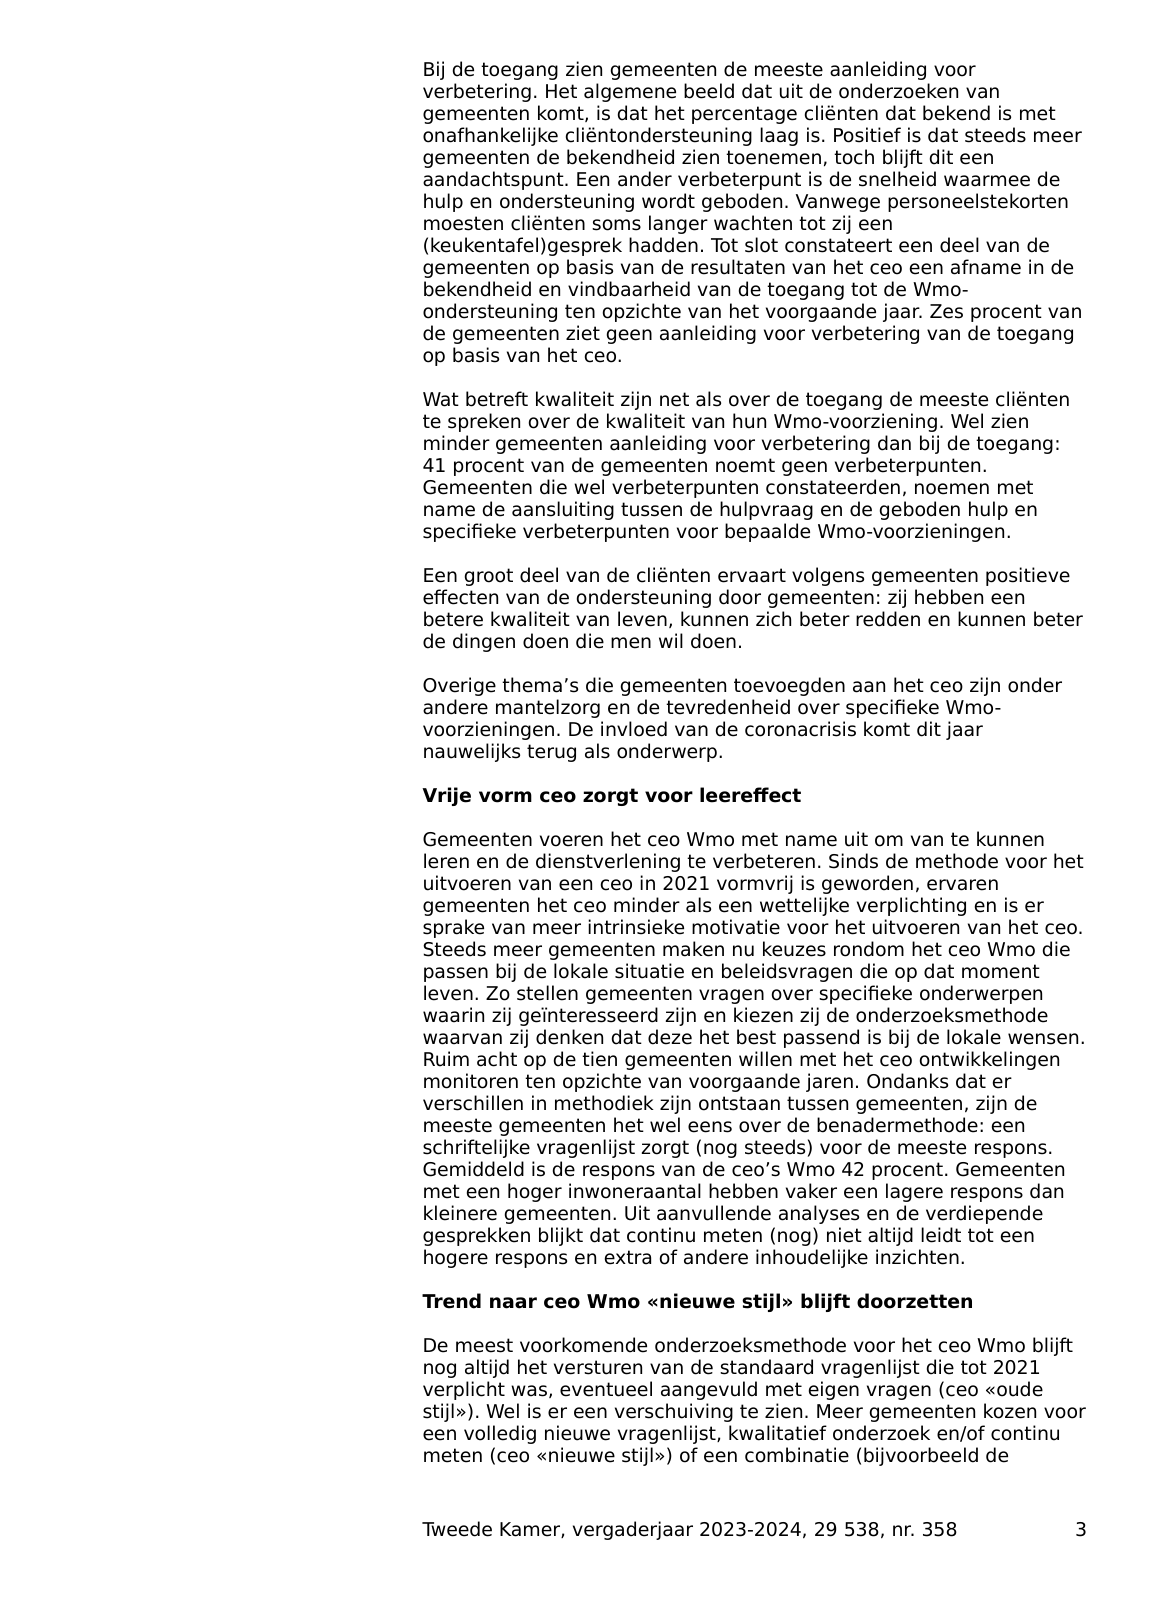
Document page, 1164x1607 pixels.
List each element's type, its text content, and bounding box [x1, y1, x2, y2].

subtitle Vrije vorm ceo zorgt voor leereffect [422, 785, 1087, 807]
text Bij de toegang zien gemeenten de meeste aanleiding voor verbetering. Het algemene beeld dat uit de onderzoeken van gemeenten komt, is dat het percentage cliënten dat bekend is met onafhankelijke cliëntondersteuning laag is. Positief is dat steeds meer gemeenten de bekendheid zien toenemen, toch blijft dit een aandachtspunt. Een ander verbeterpunt is de snelheid waarmee de hulp en ondersteuning wordt geboden. Vanwege personeelstekorten moesten cliënten soms langer wachten tot zij een (keukentafel)gesprek hadden. Tot slot constateert een deel van de gemeenten op basis van de resultaten van het ceo een afname in de bekendheid en vindbaarheid van de toegang tot de Wmo-ondersteuning ten opzichte van het voorgaande jaar. Zes procent van de gemeenten ziet geen aanleiding voor verbetering van de toegang op basis van het ceo. [422, 59, 1087, 367]
text Een groot deel van de cliënten ervaart volgens gemeenten positieve effecten van de ondersteuning door gemeenten: zij hebben een betere kwaliteit van leven, kunnen zich beter redden en kunnen beter de dingen doen die men wil doen. [422, 565, 1087, 653]
text Overige thema’s die gemeenten toevoegden aan het ceo zijn onder andere mantelzorg en de tevredenheid over specifieke Wmo-voorzieningen. De invloed van de coronacrisis komt dit jaar nauwelijks terug als onderwerp. [422, 675, 1087, 763]
text Gemeenten voeren het ceo Wmo met name uit om van te kunnen leren en de dienstverlening te verbeteren. Sinds de methode voor het uitvoeren van een ceo in 2021 vormvrij is geworden, ervaren gemeenten het ceo minder als een wettelijke verplichting en is er sprake van meer intrinsieke motivatie voor het uitvoeren van het ceo. Steeds meer gemeenten maken nu keuzes rondom het ceo Wmo die passen bij de lokale situatie en beleidsvragen die op dat moment leven. Zo stellen gemeenten vragen over specifieke onderwerpen waarin zij geïnteresseerd zijn en kiezen zij de onderzoeksmethode waarvan zij denken dat deze het best passend is bij de lokale wensen. Ruim acht op de tien gemeenten willen met het ceo ontwikkelingen monitoren ten opzichte van voorgaande jaren. Ondanks dat er verschillen in methodiek zijn ontstaan tussen gemeenten, zijn de meeste gemeenten het wel eens over de benadermethode: een schriftelijke vragenlijst zorgt (nog steeds) voor de meeste respons. Gemiddeld is de respons van de ceo’s Wmo 42 procent. Gemeenten met een hoger inwoneraantal hebben vaker een lagere respons dan kleinere gemeenten. Uit aanvullende analyses en de verdiepende gesprekken blijkt dat continu meten (nog) niet altijd leidt tot een hogere respons en extra of andere inhoudelijke inzichten. [422, 829, 1087, 1269]
text De meest voorkomende onderzoeksmethode voor het ceo Wmo blijft nog altijd het versturen van de standaard vragenlijst die tot 2021 verplicht was, eventueel aangevuld met eigen vragen (ceo «oude stijl»). Wel is er een verschuiving te zien. Meer gemeenten kozen voor een volledig nieuwe vragenlijst, kwalitatief onderzoek en/of continu meten (ceo «nieuwe stijl») of een combinatie (bijvoorbeeld de [422, 1335, 1087, 1467]
subtitle Trend naar ceo Wmo «nieuwe stijl» blijft doorzetten [422, 1291, 1087, 1313]
text Wat betreft kwaliteit zijn net als over de toegang de meeste cliënten te spreken over de kwaliteit van hun Wmo-voorziening. Wel zien minder gemeenten aanleiding voor verbetering dan bij de toegang: 41 procent van de gemeenten noemt geen verbeterpunten. Gemeenten die wel verbeterpunten constateerden, noemen met name de aansluiting tussen de hulpvraag en de geboden hulp en specifieke verbeterpunten voor bepaalde Wmo-voorzieningen. [422, 389, 1087, 543]
